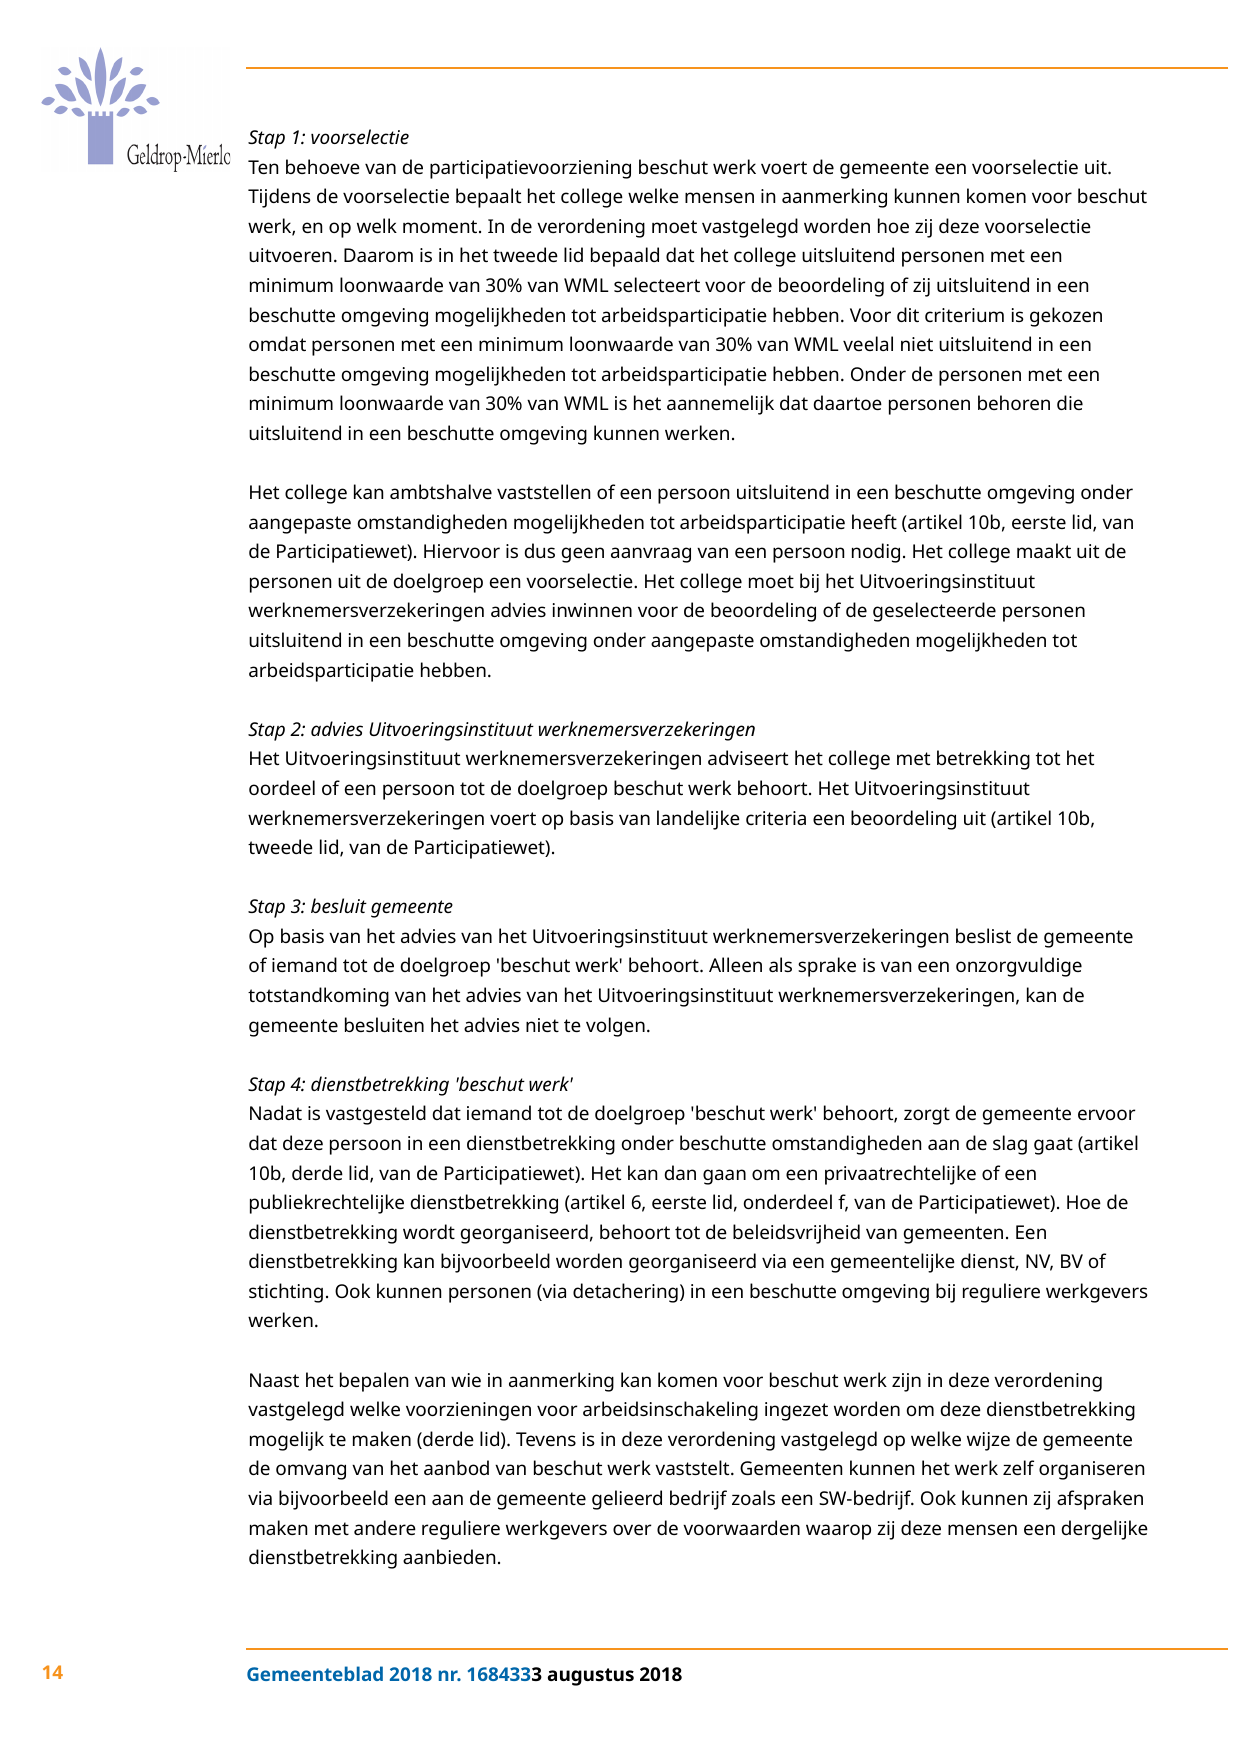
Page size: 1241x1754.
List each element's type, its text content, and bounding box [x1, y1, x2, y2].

text Op basis van het advies van het Uitvoeringsinstituut werknemersverzekeringen beslist de gemeente of iemand tot de doelgroep 'beschut werk' behoort. Alleen als sprake is van een onzorgvuldige totstandkoming van het advies van het Uitvoeringsinstituut werknemersverzekeringen, kan de gemeente besluiten het advies niet te volgen. [248, 923, 1152, 1038]
text Ten behoeve van de participatievoorziening beschut werk voert de gemeente een voorselectie uit. Tijdens de voorselectie bepaalt het college welke mensen in aanmerking kunnen komen voor beschut werk, en op welk moment. In de verordening moet vastgelegd worden hoe zij deze voorselectie uitvoeren. Daarom is in het tweede lid bepaald dat het college uitsluitend personen met een minimum loonwaarde van 30% van WML selecteert voor de beoordeling of zij uitsluitend in een beschutte omgeving mogelijkheden tot arbeidsparticipatie hebben. Voor dit criterium is gekozen omdat personen met een minimum loonwaarde van 30% van WML veelal niet uitsluitend in een beschutte omgeving mogelijkheden tot arbeidsparticipatie hebben. Onder de personen met een minimum loonwaarde van 30% van WML is het aannemelijk dat daartoe personen behoren die uitsluitend in een beschutte omgeving kunnen werken. [248, 154, 1152, 446]
text Stap 2: advies Uitvoeringsinstituut werknemersverzekeringen [248, 716, 1152, 742]
text Stap 4: dienstbetrekking 'beschut werk' [248, 1071, 1152, 1097]
text Naast het bepalen van wie in aanmerking kan komen voor beschut werk zijn in deze verordening vastgelegd welke voorzieningen voor arbeidsinschakeling ingezet worden om deze dienstbetrekking mogelijk te maken (derde lid). Tevens is in deze verordening vastgelegd op welke wijze de gemeente de omvang van het aanbod van beschut werk vaststelt. Gemeenten kunnen het werk zelf organiseren via bijvoorbeeld een aan de gemeente gelieerd bedrijf zoals een SW-bedrijf. Ook kunnen zij afspraken maken met andere reguliere werkgevers over de voorwaarden waarop zij deze mensen een dergelijke dienstbetrekking aanbieden. [248, 1367, 1152, 1570]
text Nadat is vastgesteld dat iemand tot de doelgroep 'beschut werk' behoort, zorgt de gemeente ervoor dat deze persoon in een dienstbetrekking onder beschutte omstandigheden aan de slag gaat (artikel 10b, derde lid, van de Participatiewet). Het kan dan gaan om een privaatrechtelijke of een publiekrechtelijke dienstbetrekking (artikel 6, eerste lid, onderdeel f, van de Participatiewet). Hoe de dienstbetrekking wordt georganiseerd, behoort tot de beleidsvrijheid van gemeenten. Een dienstbetrekking kan bijvoorbeeld worden georganiseerd via een gemeentelijke dienst, NV, BV of stichting. Ook kunnen personen (via detachering) in een beschutte omgeving bij reguliere werkgevers werken. [248, 1101, 1152, 1333]
text Stap 3: besluit gemeente [248, 893, 1152, 919]
picture [41, 47, 231, 172]
text Het Uitvoeringsinstituut werknemersverzekeringen adviseert het college met betrekking tot het oordeel of een persoon tot de doelgroep beschut werk behoort. Het Uitvoeringsinstituut werknemersverzekeringen voert op basis van landelijke criteria een beoordeling uit (artikel 10b, tweede lid, van de Participatiewet). [248, 746, 1152, 860]
text Stap 1: voorselectie [248, 124, 1152, 150]
text Het college kan ambtshalve vaststellen of een persoon uitsluitend in een beschutte omgeving onder aangepaste omstandigheden mogelijkheden tot arbeidsparticipatie heeft (artikel 10b, eerste lid, van de Participatiewet). Hiervoor is dus geen aanvraag van een persoon nodig. Het college maakt uit de personen uit de doelgroep een voorselectie. Het college moet bij het Uitvoeringsinstituut werknemersverzekeringen advies inwinnen voor de beoordeling of de geselecteerde personen uitsluitend in een beschutte omgeving onder aangepaste omstandigheden mogelijkheden tot arbeidsparticipatie hebben. [248, 479, 1152, 683]
